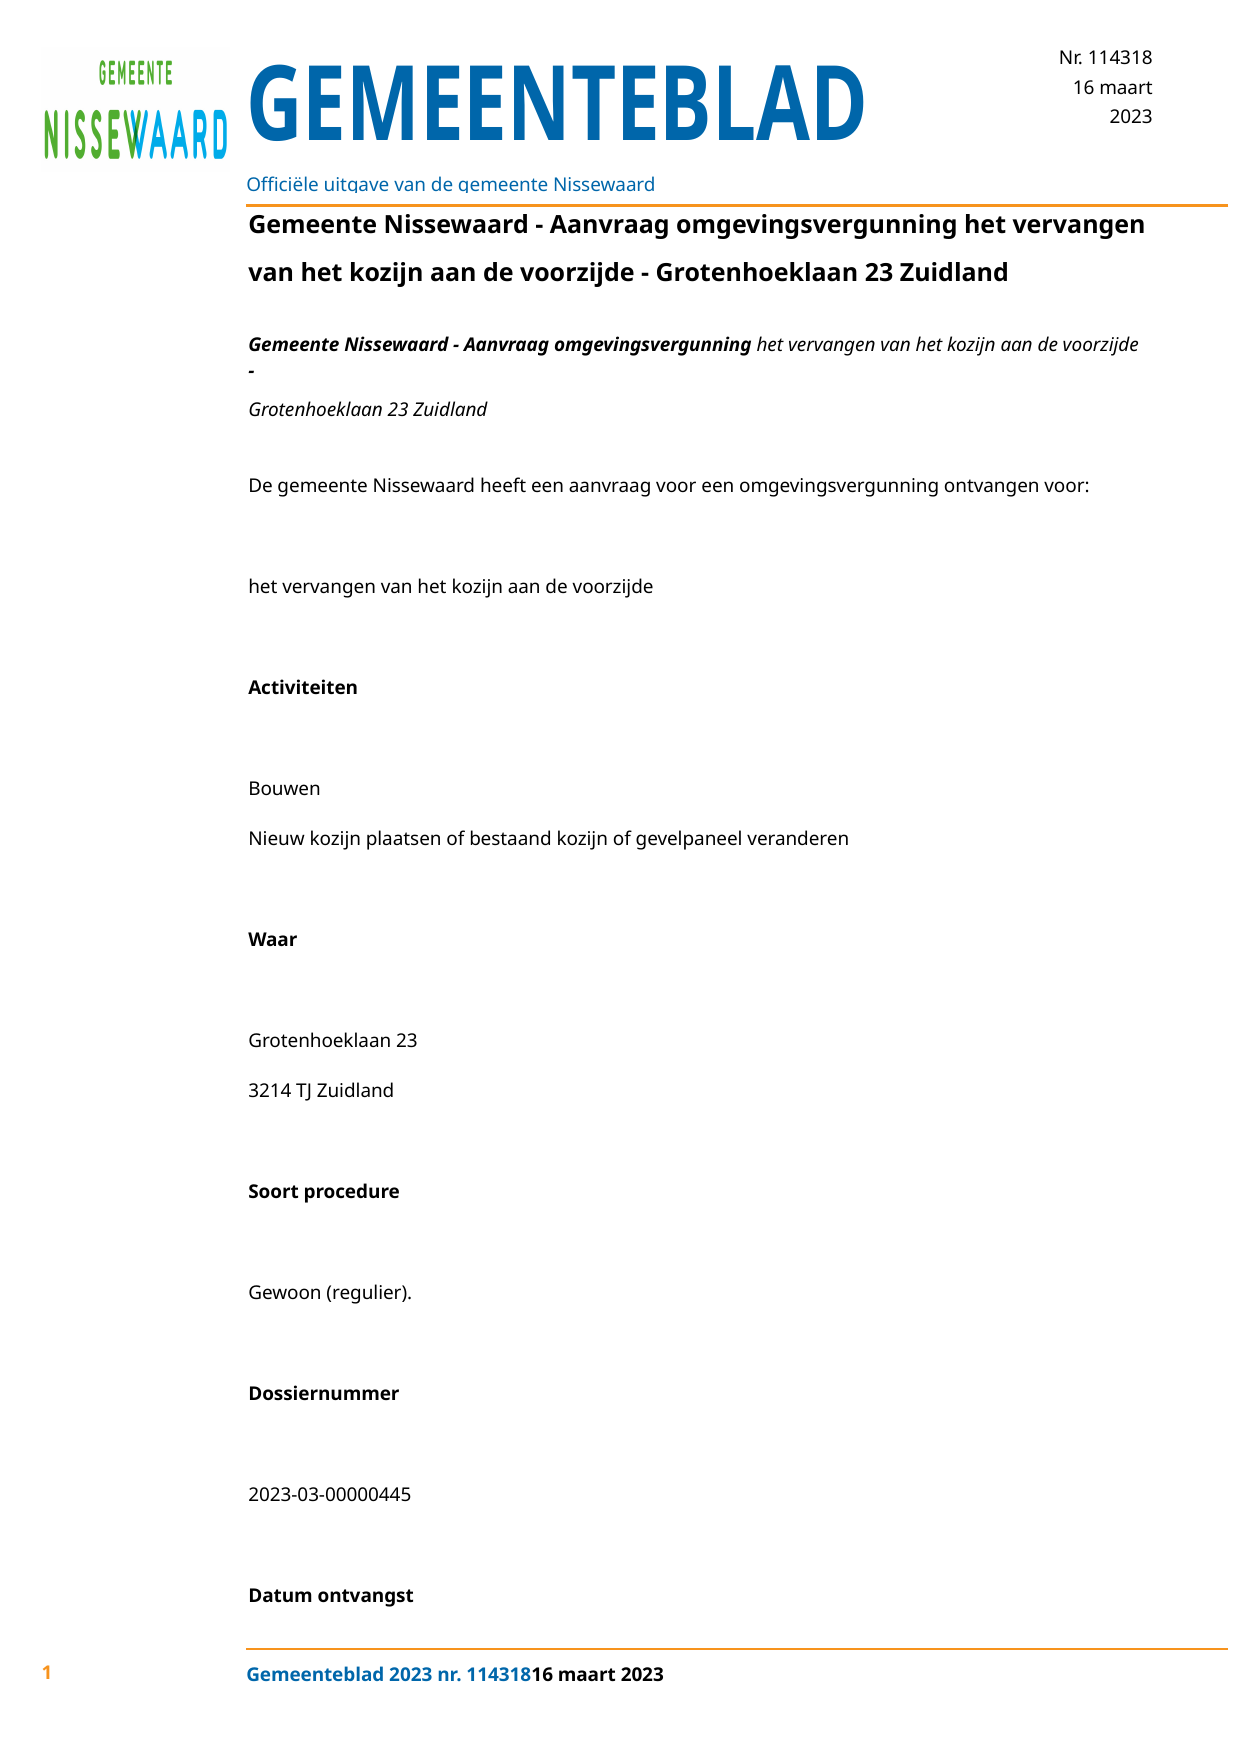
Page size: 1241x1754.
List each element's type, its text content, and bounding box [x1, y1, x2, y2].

text De gemeente Nissewaard heeft een aanvraag voor een omgevingsvergunning ontvangen voor: [248, 473, 1152, 498]
text 2023-03-00000445 [248, 1481, 1152, 1507]
text Dossiernummer [248, 1380, 1152, 1406]
text Gewoon (regulier). [248, 1279, 1152, 1305]
text Gemeente Nissewaard - Aanvraag omgevingsvergunning het vervangen van het kozijn aan de voorzijde - [248, 331, 1152, 383]
text Gemeente Nissewaard - Aanvraag omgevingsvergunning het vervangen van het kozijn aan de voorzijde - Grotenhoeklaan 23 Zuidland [248, 207, 1152, 288]
text 3214 TJ Zuidland [248, 1078, 1152, 1103]
text Datum ontvangst [248, 1582, 1152, 1607]
text Grotenhoeklaan 23 [248, 1027, 1152, 1053]
picture [41, 47, 231, 172]
text het vervangen van het kozijn aan de voorzijde [248, 573, 1152, 599]
text Grotenhoeklaan 23 Zuidland [248, 396, 1152, 422]
text Soort procedure [248, 1178, 1152, 1204]
text Activiteiten [248, 674, 1152, 700]
text Waar [248, 926, 1152, 952]
text Nieuw kozijn plaatsen of bestaand kozijn of gevelpaneel veranderen [248, 826, 1152, 851]
text Bouwen [248, 775, 1152, 801]
